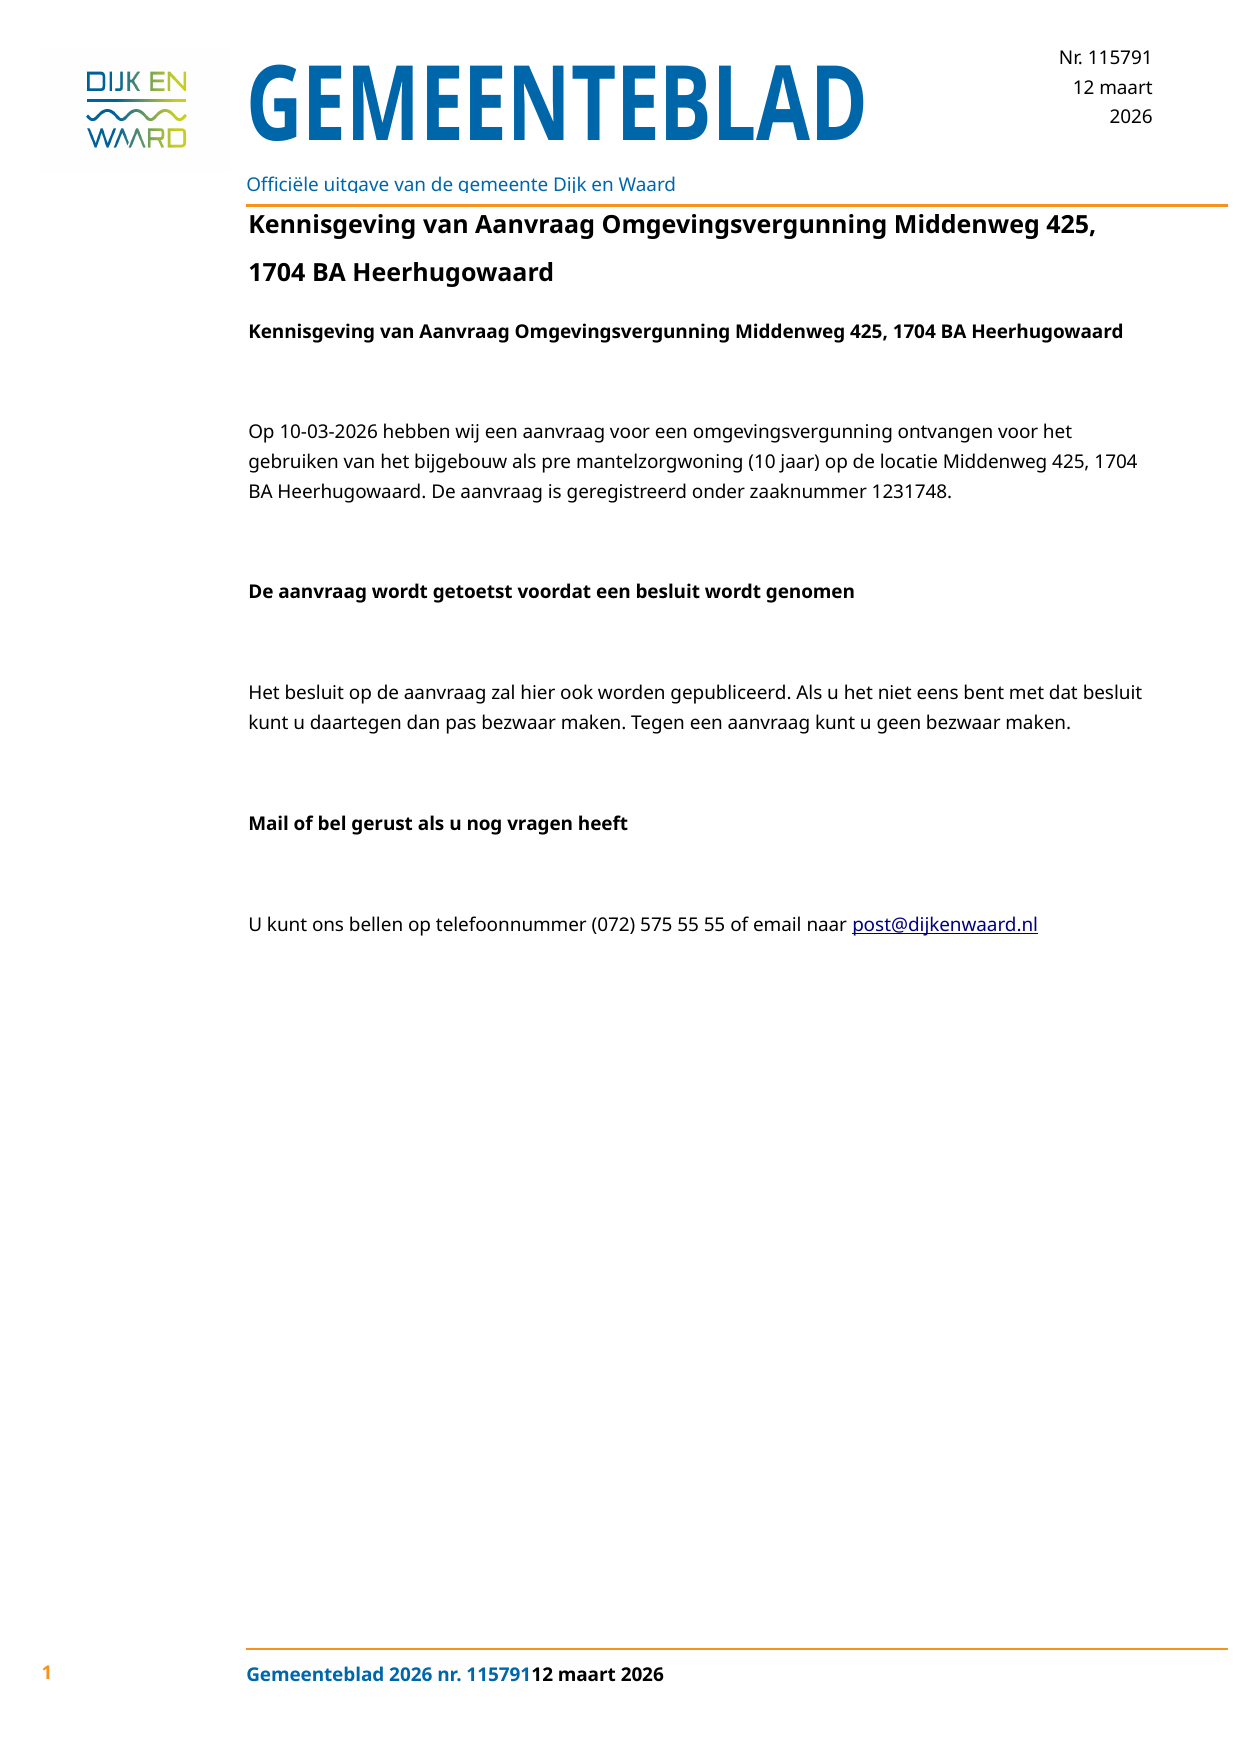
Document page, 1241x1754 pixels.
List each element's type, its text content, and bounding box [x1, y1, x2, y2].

text De aanvraag wordt getoetst voordat een besluit wordt genomen [248, 579, 1152, 604]
text Kennisgeving van Aanvraag Omgevingsvergunning Middenweg 425, 1704 BA Heerhugowaard [248, 207, 1152, 288]
text U kunt ons bellen op telefoonnummer (072) 575 55 55 of email naar post@dijkenwaard.nl [248, 911, 1152, 937]
text Kennisgeving van Aanvraag Omgevingsvergunning Middenweg 425, 1704 BA Heerhugowaard [248, 318, 1152, 344]
picture [41, 47, 231, 172]
text Mail of bel gerust als u nog vragen heeft [248, 810, 1152, 836]
text Het besluit op de aanvraag zal hier ook worden gepubliceerd. Als u het niet eens bent met dat besluit kunt u daartegen dan pas bezwaar maken. Tegen een aanvraag kunt u geen bezwaar maken. [248, 679, 1152, 735]
text Op 10-03-2026 hebben wij een aanvraag voor een omgevingsvergunning ontvangen voor het gebruiken van het bijgebouw als pre mantelzorgwoning (10 jaar) op de locatie Middenweg 425, 1704 BA Heerhugowaard. De aanvraag is geregistreerd onder zaaknummer 1231748. [248, 419, 1152, 504]
